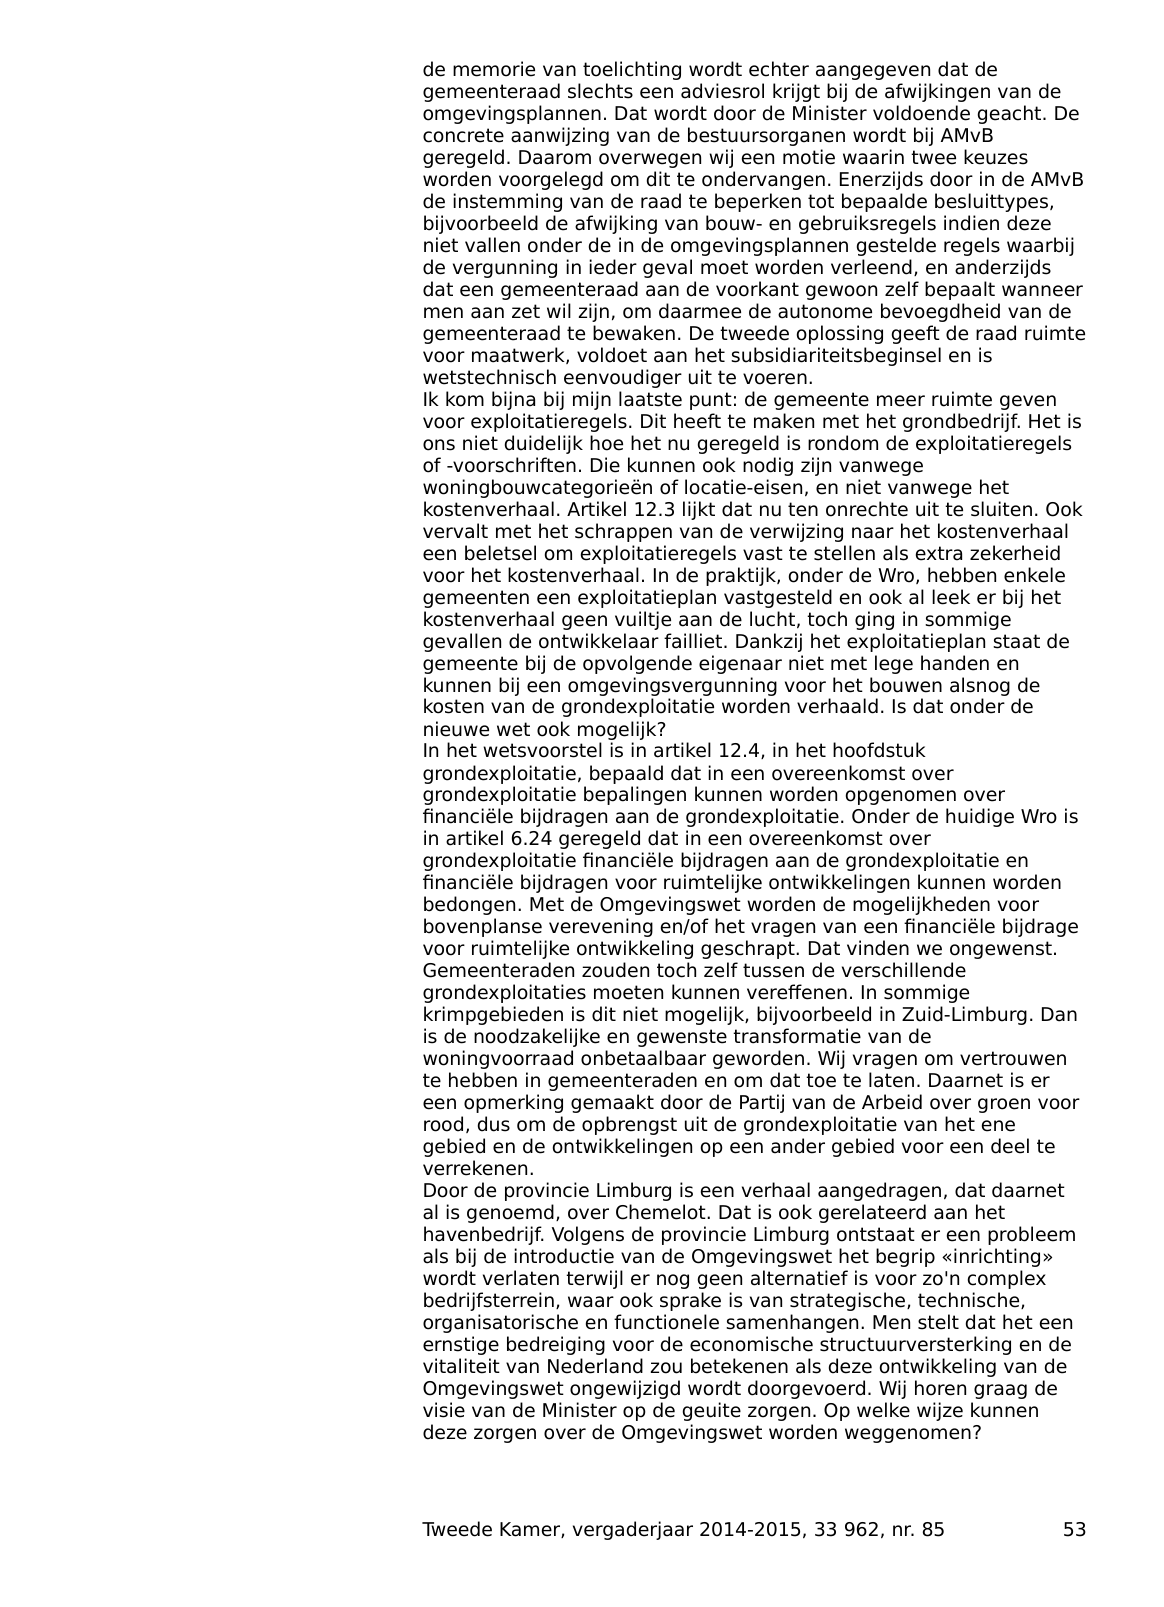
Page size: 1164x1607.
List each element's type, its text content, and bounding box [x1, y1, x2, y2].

text Door de provincie Limburg is een verhaal aangedragen, dat daarnet al is genoemd, over Chemelot. Dat is ook gerelateerd aan het havenbedrijf. Volgens de provincie Limburg ontstaat er een probleem als bij de introductie van de Omgevingswet het begrip «inrichting» wordt verlaten terwijl er nog geen alternatief is voor zo'n complex bedrijfsterrein, waar ook sprake is van strategische, technische, organisatorische en functionele samenhangen. Men stelt dat het een ernstige bedreiging voor de economische structuurversterking en de vitaliteit van Nederland zou betekenen als deze ontwikkeling van de Omgevingswet ongewijzigd wordt doorgevoerd. Wij horen graag de visie van de Minister op de geuite zorgen. Op welke wijze kunnen deze zorgen over de Omgevingswet worden weggenomen? [422, 1180, 1087, 1444]
text Ik kom bijna bij mijn laatste punt: de gemeente meer ruimte geven voor exploitatieregels. Dit heeft te maken met het grondbedrijf. Het is ons niet duidelijk hoe het nu geregeld is rondom de exploitatieregels of -voorschriften. Die kunnen ook nodig zijn vanwege woningbouwcategorieën of locatie-eisen, en niet vanwege het kostenverhaal. Artikel 12.3 lijkt dat nu ten onrechte uit te sluiten. Ook vervalt met het schrappen van de verwijzing naar het kostenverhaal een beletsel om exploitatieregels vast te stellen als extra zekerheid voor het kostenverhaal. In de praktijk, onder de Wro, hebben enkele gemeenten een exploitatieplan vastgesteld en ook al leek er bij het kostenverhaal geen vuiltje aan de lucht, toch ging in sommige gevallen de ontwikkelaar failliet. Dankzij het exploitatieplan staat de gemeente bij de opvolgende eigenaar niet met lege handen en kunnen bij een omgevingsvergunning voor het bouwen alsnog de kosten van de grondexploitatie worden verhaald. Is dat onder de nieuwe wet ook mogelijk? [422, 389, 1087, 740]
text de memorie van toelichting wordt echter aangegeven dat de gemeenteraad slechts een adviesrol krijgt bij de afwijkingen van de omgevingsplannen. Dat wordt door de Minister voldoende geacht. De concrete aanwijzing van de bestuursorganen wordt bij AMvB geregeld. Daarom overwegen wij een motie waarin twee keuzes worden voorgelegd om dit te ondervangen. Enerzijds door in de AMvB de instemming van de raad te beperken tot bepaalde besluittypes, bijvoorbeeld de afwijking van bouw- en gebruiksregels indien deze niet vallen onder de in de omgevingsplannen gestelde regels waarbij de vergunning in ieder geval moet worden verleend, en anderzijds dat een gemeenteraad aan de voorkant gewoon zelf bepaalt wanneer men aan zet wil zijn, om daarmee de autonome bevoegdheid van de gemeenteraad te bewaken. De tweede oplossing geeft de raad ruimte voor maatwerk, voldoet aan het subsidiariteitsbeginsel en is wetstechnisch eenvoudiger uit te voeren. [422, 59, 1087, 389]
text In het wetsvoorstel is in artikel 12.4, in het hoofdstuk grondexploitatie, bepaald dat in een overeenkomst over grondexploitatie bepalingen kunnen worden opgenomen over financiële bijdragen aan de grondexploitatie. Onder de huidige Wro is in artikel 6.24 geregeld dat in een overeenkomst over grondexploitatie financiële bijdragen aan de grondexploitatie en financiële bijdragen voor ruimtelijke ontwikkelingen kunnen worden bedongen. Met de Omgevingswet worden de mogelijkheden voor bovenplanse verevening en/of het vragen van een financiële bijdrage voor ruimtelijke ontwikkeling geschrapt. Dat vinden we ongewenst. Gemeenteraden zouden toch zelf tussen de verschillende grondexploitaties moeten kunnen vereffenen. In sommige krimpgebieden is dit niet mogelijk, bijvoorbeeld in Zuid-Limburg. Dan is de noodzakelijke en gewenste transformatie van de woningvoorraad onbetaalbaar geworden. Wij vragen om vertrouwen te hebben in gemeenteraden en om dat toe te laten. Daarnet is er een opmerking gemaakt door de Partij van de Arbeid over groen voor rood, dus om de opbrengst uit de grondexploitatie van het ene gebied en de ontwikkelingen op een ander gebied voor een deel te verrekenen. [422, 740, 1087, 1180]
